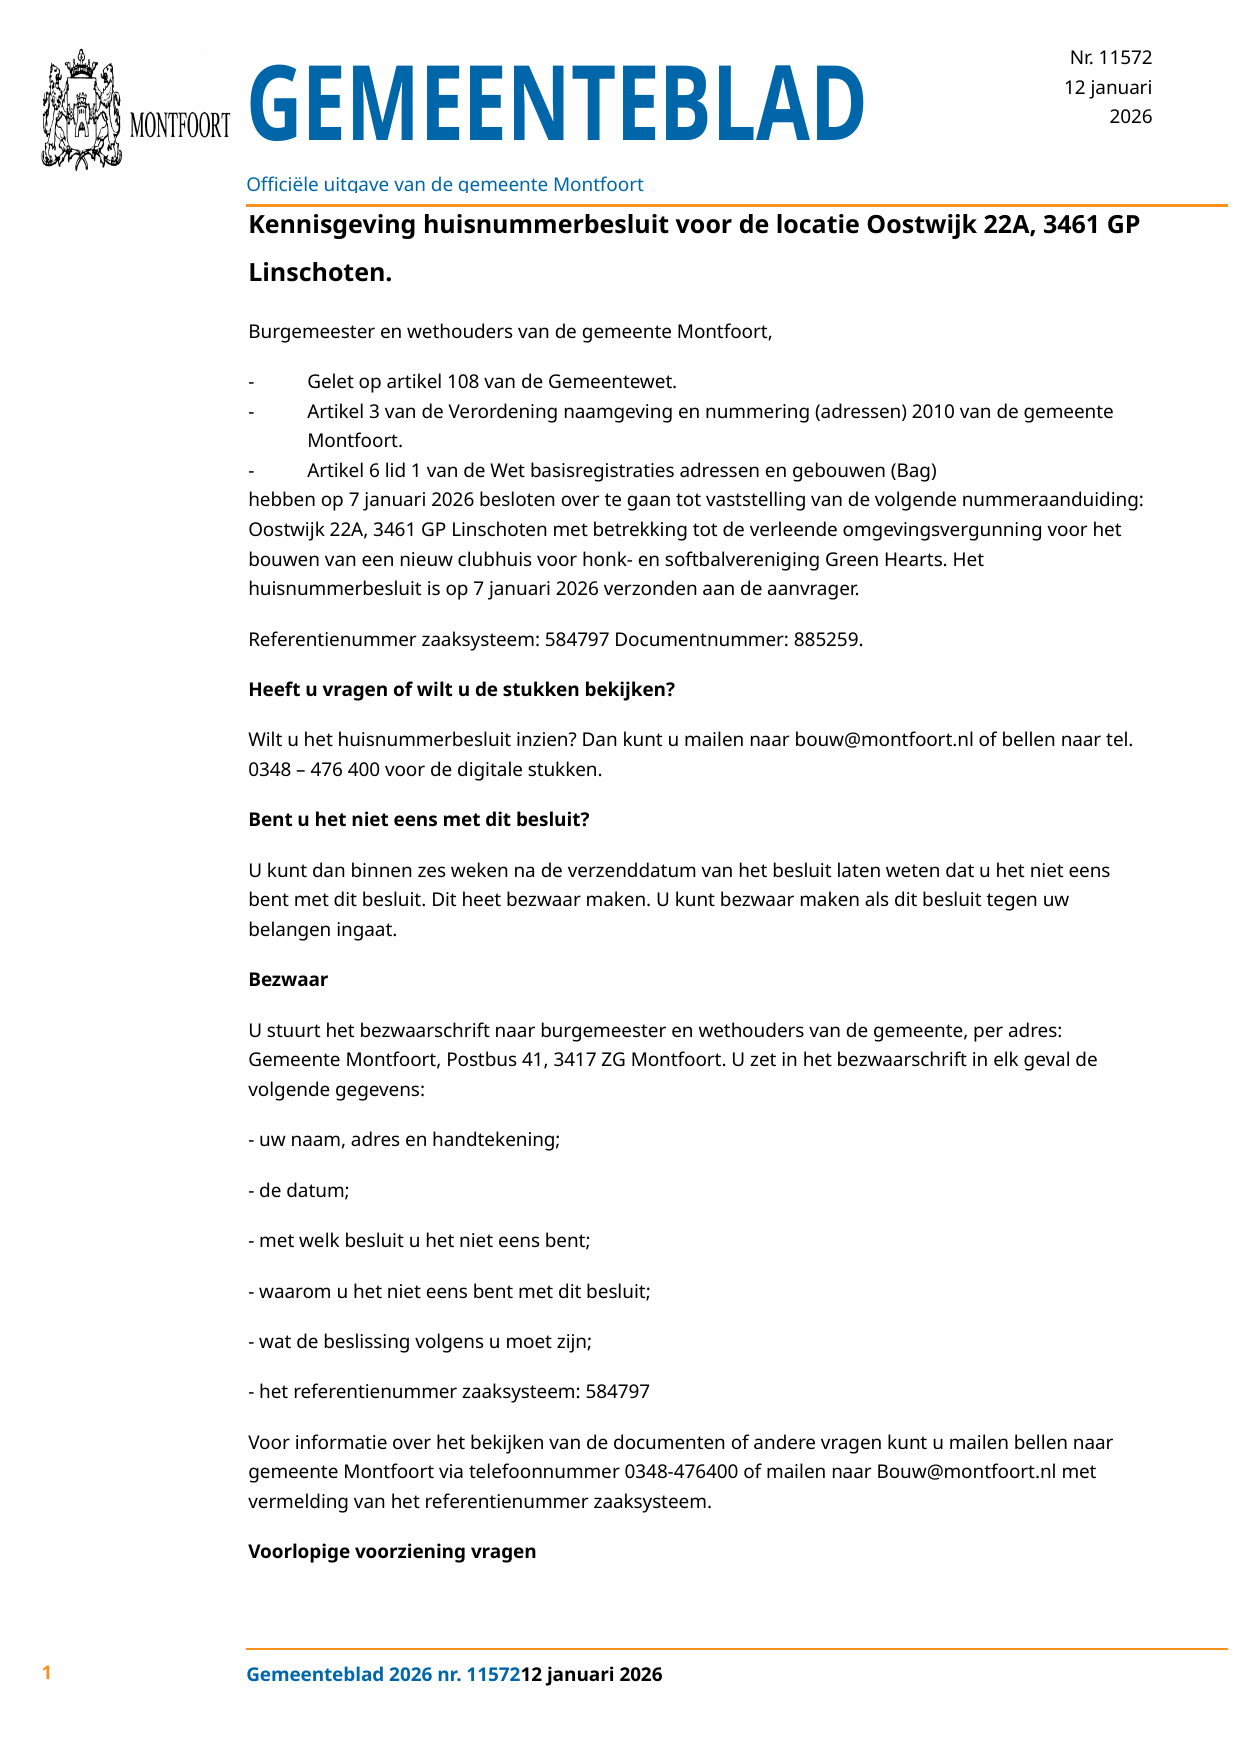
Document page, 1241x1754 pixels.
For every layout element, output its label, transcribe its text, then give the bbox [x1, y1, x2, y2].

text - het referentienummer zaaksysteem: 584797 [248, 1379, 1152, 1404]
list Gelet op artikel 108 van de Gemeentewet. [248, 368, 1152, 394]
text U kunt dan binnen zes weken na de verzenddatum van het besluit laten weten dat u het niet eens bent met dit besluit. Dit heet bezwaar maken. U kunt bezwaar maken als dit besluit tegen uw belangen ingaat. [248, 857, 1152, 942]
text - met welk besluit u het niet eens bent; [248, 1227, 1152, 1253]
list Artikel 3 van de Verordening naamgeving en nummering (adressen) 2010 van de gemeente Montfoort. [248, 398, 1152, 453]
text Bezwaar [248, 967, 1152, 992]
text Kennisgeving huisnummerbesluit voor de locatie Oostwijk 22A, 3461 GP Linschoten. [248, 207, 1152, 288]
list Artikel 6 lid 1 van de Wet basisregistraties adressen en gebouwen (Bag) [248, 457, 1152, 483]
text Wilt u het huisnummerbesluit inzien? Dan kunt u mailen naar bouw@montfoort.nl of bellen naar tel. 0348 – 476 400 voor de digitale stukken. [248, 727, 1152, 782]
text - wat de beslissing volgens u moet zijn; [248, 1328, 1152, 1354]
text Burgemeester en wethouders van de gemeente Montfoort, [248, 318, 1152, 344]
text Voor informatie over het bekijken van de documenten of andere vragen kunt u mailen bellen naar gemeente Montfoort via telefoonnummer 0348-476400 of mailen naar Bouw@montfoort.nl met vermelding van het referentienummer zaaksysteem. [248, 1429, 1152, 1514]
text Heeft u vragen of wilt u de stukken bekijken? [248, 676, 1152, 702]
text - de datum; [248, 1177, 1152, 1203]
text U stuurt het bezwaarschrift naar burgemeester en wethouders van de gemeente, per adres: Gemeente Montfoort, Postbus 41, 3417 ZG Montfoort. U zet in het bezwaarschrift in elk geval de volgende gegevens: [248, 1017, 1152, 1102]
text Voorlopige voorziening vragen [248, 1539, 1152, 1564]
text - uw naam, adres en handtekening; [248, 1127, 1152, 1152]
text hebben op 7 januari 2026 besloten over te gaan tot vaststelling van de volgende nummeraanduiding: Oostwijk 22A, 3461 GP Linschoten met betrekking tot de verleende omgevingsvergunning voor het bouwen van een nieuw clubhuis voor honk- en softbalvereniging Green Hearts. Het huisnummerbesluit is op 7 januari 2026 verzonden aan de aanvrager. [248, 487, 1152, 601]
picture [41, 47, 231, 172]
text - waarom u het niet eens bent met dit besluit; [248, 1278, 1152, 1304]
text Bent u het niet eens met dit besluit? [248, 807, 1152, 832]
text Referentienummer zaaksysteem: 584797 Documentnummer: 885259. [248, 626, 1152, 652]
